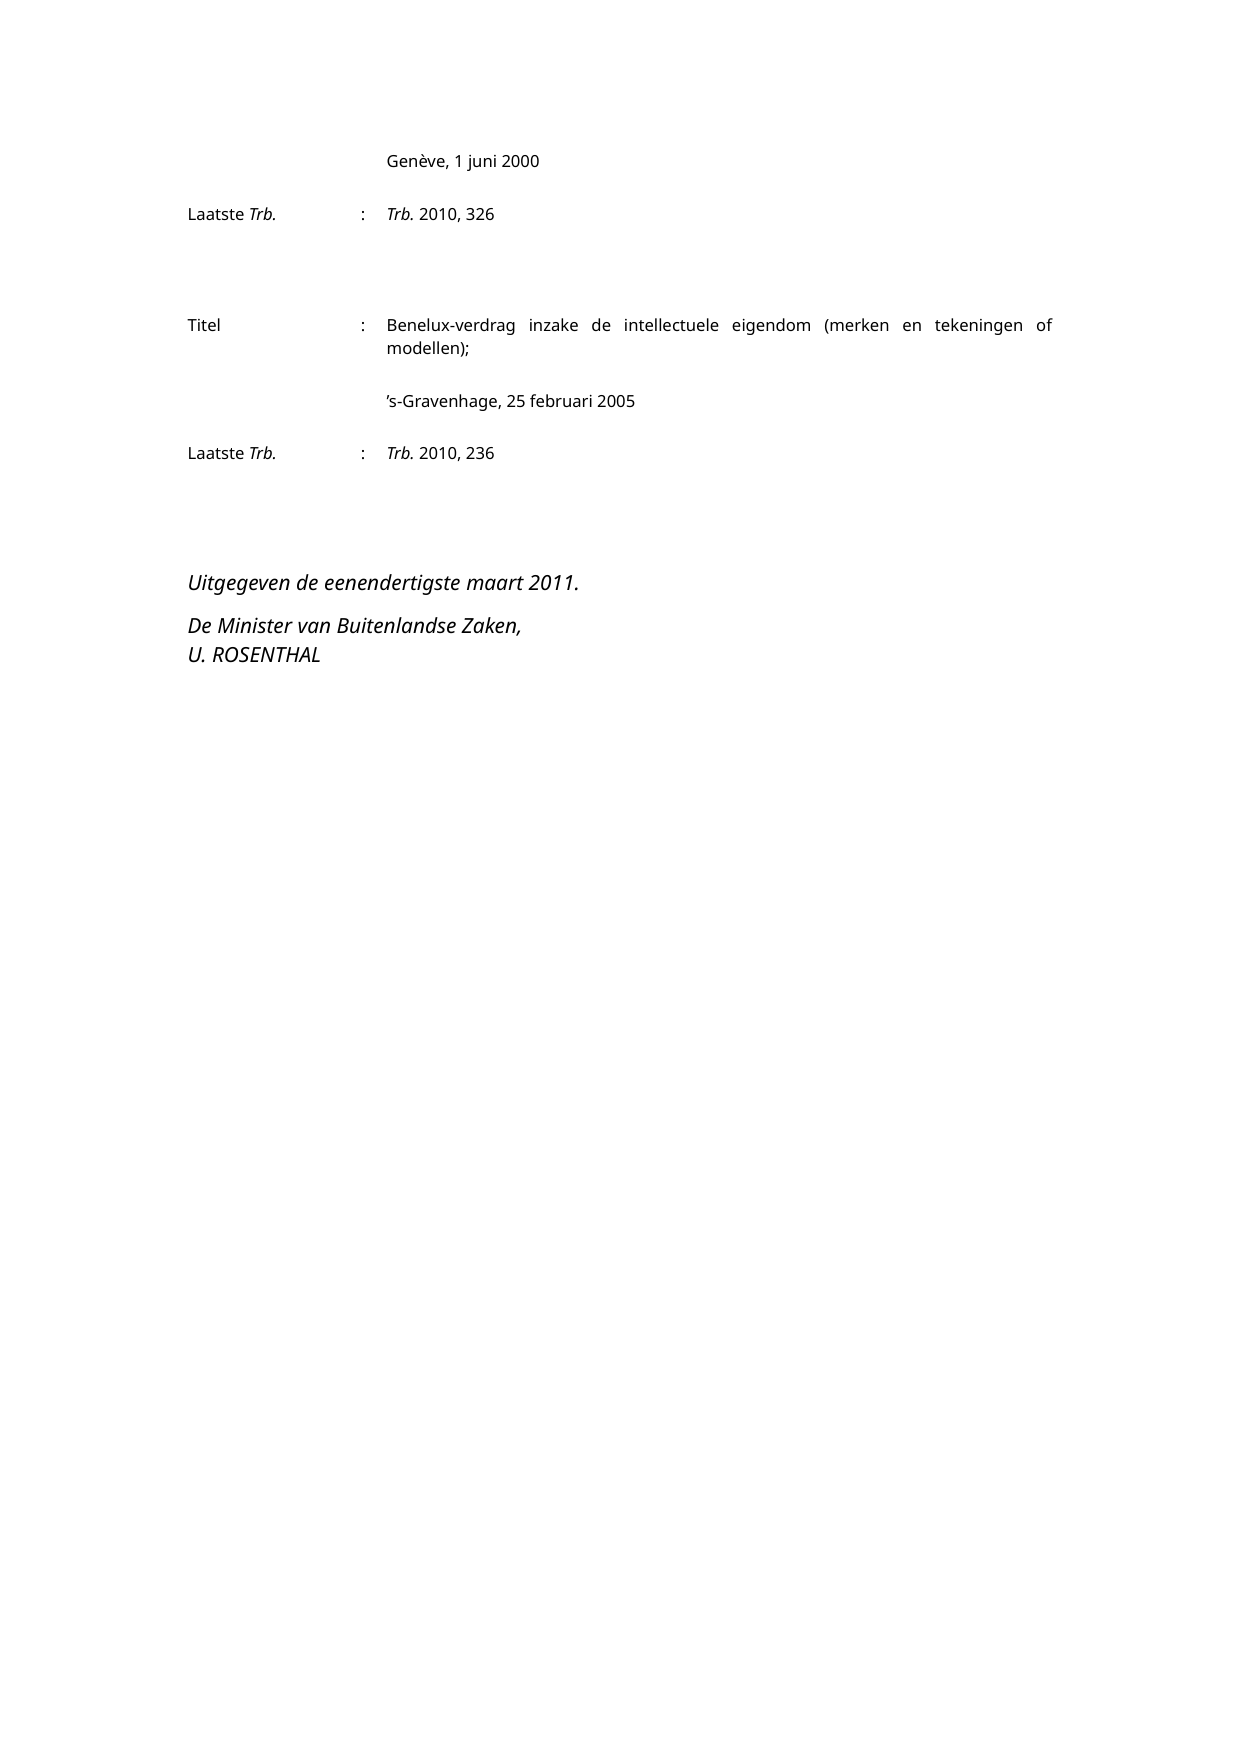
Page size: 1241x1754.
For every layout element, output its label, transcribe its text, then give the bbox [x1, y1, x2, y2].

table_cell [386, 255, 1053, 314]
table_cell Trb. 2010, 326 [386, 203, 1053, 255]
table_cell [188, 150, 361, 203]
table_cell : [361, 442, 386, 495]
text De Minister van Buitenlandse Zaken, [187, 612, 1053, 640]
table_cell : [361, 203, 386, 255]
table_cell Laatste Trb. [188, 203, 361, 255]
table_cell Benelux-verdrag inzake de intellectuele eigendom (merken en tekeningen of modellen); ’s-Gravenhage, 25 februari 2005 [386, 314, 1053, 442]
table_cell Genève, 1 juni 2000 [386, 150, 1053, 203]
table_cell [361, 255, 386, 314]
table_cell : [361, 314, 386, 442]
table_cell [361, 150, 386, 203]
table_cell Trb. 2010, 236 [386, 442, 1053, 495]
table_cell Laatste Trb. [188, 442, 361, 495]
text Uitgegeven de eenendertigste maart 2011. [187, 568, 1053, 597]
table_cell Titel [188, 314, 361, 442]
table_cell [188, 255, 361, 314]
text U. ROSENTHAL [187, 640, 1053, 668]
